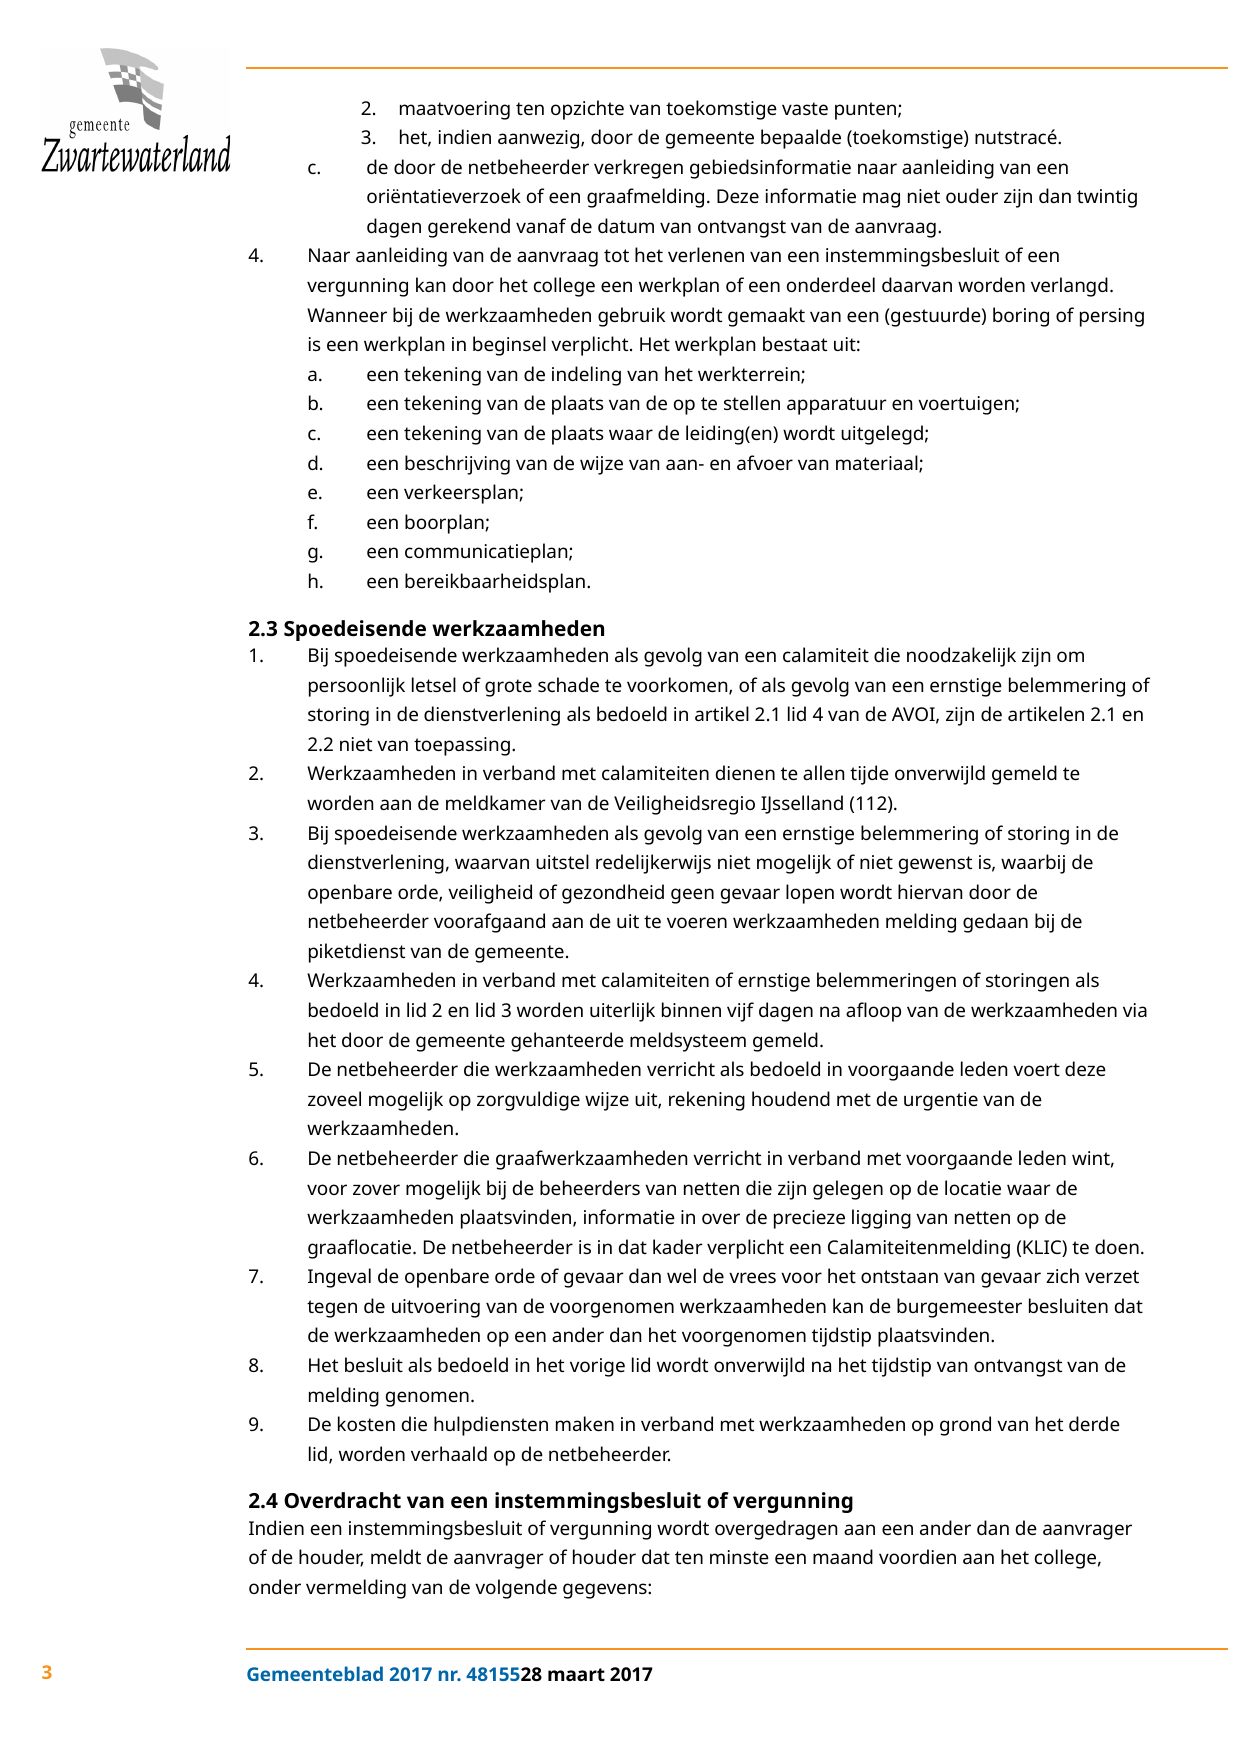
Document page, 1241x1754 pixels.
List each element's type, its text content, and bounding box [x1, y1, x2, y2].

list Ingeval de openbare orde of gevaar dan wel de vrees voor het ontstaan van gevaar zich verzet tegen de uitvoering van de voorgenomen werkzaamheden kan de burgemeester besluiten dat de werkzaamheden op een ander dan het voorgenomen tijdstip plaatsvinden. [248, 1263, 1152, 1348]
list Werkzaamheden in verband met calamiteiten dienen te allen tijde onverwijld gemeld te worden aan de meldkamer van de Veiligheidsregio IJsselland (112). [248, 761, 1152, 816]
list Naar aanleiding van de aanvraag tot het verlenen van een instemmingsbesluit of een vergunning kan door het college een werkplan of een onderdeel daarvan worden verlangd. Wanneer bij de werkzaamheden gebruik wordt gemaakt van een (gestuurde) boring of persing is een werkplan in beginsel verplicht. Het werkplan bestaat uit: [248, 243, 1152, 357]
list een tekening van de plaats waar de leiding(en) wordt uitgelegd; [307, 420, 1152, 446]
text Indien een instemmingsbesluit of vergunning wordt overgedragen aan een ander dan de aanvrager of de houder, meldt de aanvrager of houder dat ten minste een maand voordien aan het college, onder vermelding van de volgende gegevens: [248, 1515, 1152, 1600]
list een boorplan; [307, 509, 1152, 535]
list een tekening van de indeling van het werkterrein; [307, 361, 1152, 387]
list een beschrijving van de wijze van aan- en afvoer van materiaal; [307, 450, 1152, 476]
list Werkzaamheden in verband met calamiteiten of ernstige belemmeringen of storingen als bedoeld in lid 2 en lid 3 worden uiterlijk binnen vijf dagen na afloop van de werkzaamheden via het door de gemeente gehanteerde meldsysteem gemeld. [248, 968, 1152, 1052]
list maatvoering ten opzichte van toekomstige vaste punten; [361, 95, 1152, 121]
list Bij spoedeisende werkzaamheden als gevolg van een ernstige belemmering of storing in de dienstverlening, waarvan uitstel redelijkerwijs niet mogelijk of niet gewenst is, waarbij de openbare orde, veiligheid of gezondheid geen gevaar lopen wordt hiervan door de netbeheerder voorafgaand aan de uit te voeren werkzaamheden melding gedaan bij de piketdienst van de gemeente. [248, 820, 1152, 964]
list de door de netbeheerder verkregen gebiedsinformatie naar aanleiding van een oriëntatieverzoek of een graafmelding. Deze informatie mag niet ouder zijn dan twintig dagen gerekend vanaf de datum van ontvangst van de aanvraag. [307, 154, 1152, 239]
list een communicatieplan; [307, 538, 1152, 564]
text 2.4 Overdracht van een instemmingsbesluit of vergunning [248, 1487, 1152, 1515]
list Het besluit als bedoeld in het vorige lid wordt onverwijld na het tijdstip van ontvangst van de melding genomen. [248, 1352, 1152, 1407]
list het, indien aanwezig, door de gemeente bepaalde (toekomstige) nutstracé. [361, 124, 1152, 150]
list De kosten die hulpdiensten maken in verband met werkzaamheden op grond van het derde lid, worden verhaald op de netbeheerder. [248, 1411, 1152, 1467]
list een tekening van de plaats van de op te stellen apparatuur en voertuigen; [307, 391, 1152, 416]
picture [41, 47, 231, 172]
list een bereikbaarheidsplan. [307, 568, 1152, 594]
text 2.3 Spoedeisende werkzaamheden [248, 614, 1152, 642]
list De netbeheerder die werkzaamheden verricht als bedoeld in voorgaande leden voert deze zoveel mogelijk op zorgvuldige wijze uit, rekening houdend met de urgentie van de werkzaamheden. [248, 1056, 1152, 1141]
list een verkeersplan; [307, 479, 1152, 505]
list De netbeheerder die graafwerkzaamheden verricht in verband met voorgaande leden wint, voor zover mogelijk bij de beheerders van netten die zijn gelegen op de locatie waar de werkzaamheden plaatsvinden, informatie in over de precieze ligging van netten op de graaflocatie. De netbeheerder is in dat kader verplicht een Calamiteitenmelding (KLIC) te doen. [248, 1145, 1152, 1259]
list Bij spoedeisende werkzaamheden als gevolg van een calamiteit die noodzakelijk zijn om persoonlijk letsel of grote schade te voorkomen, of als gevolg van een ernstige belemmering of storing in de dienstverlening als bedoeld in artikel 2.1 lid 4 van de AVOI, zijn de artikelen 2.1 en 2.2 niet van toepassing. [248, 642, 1152, 757]
